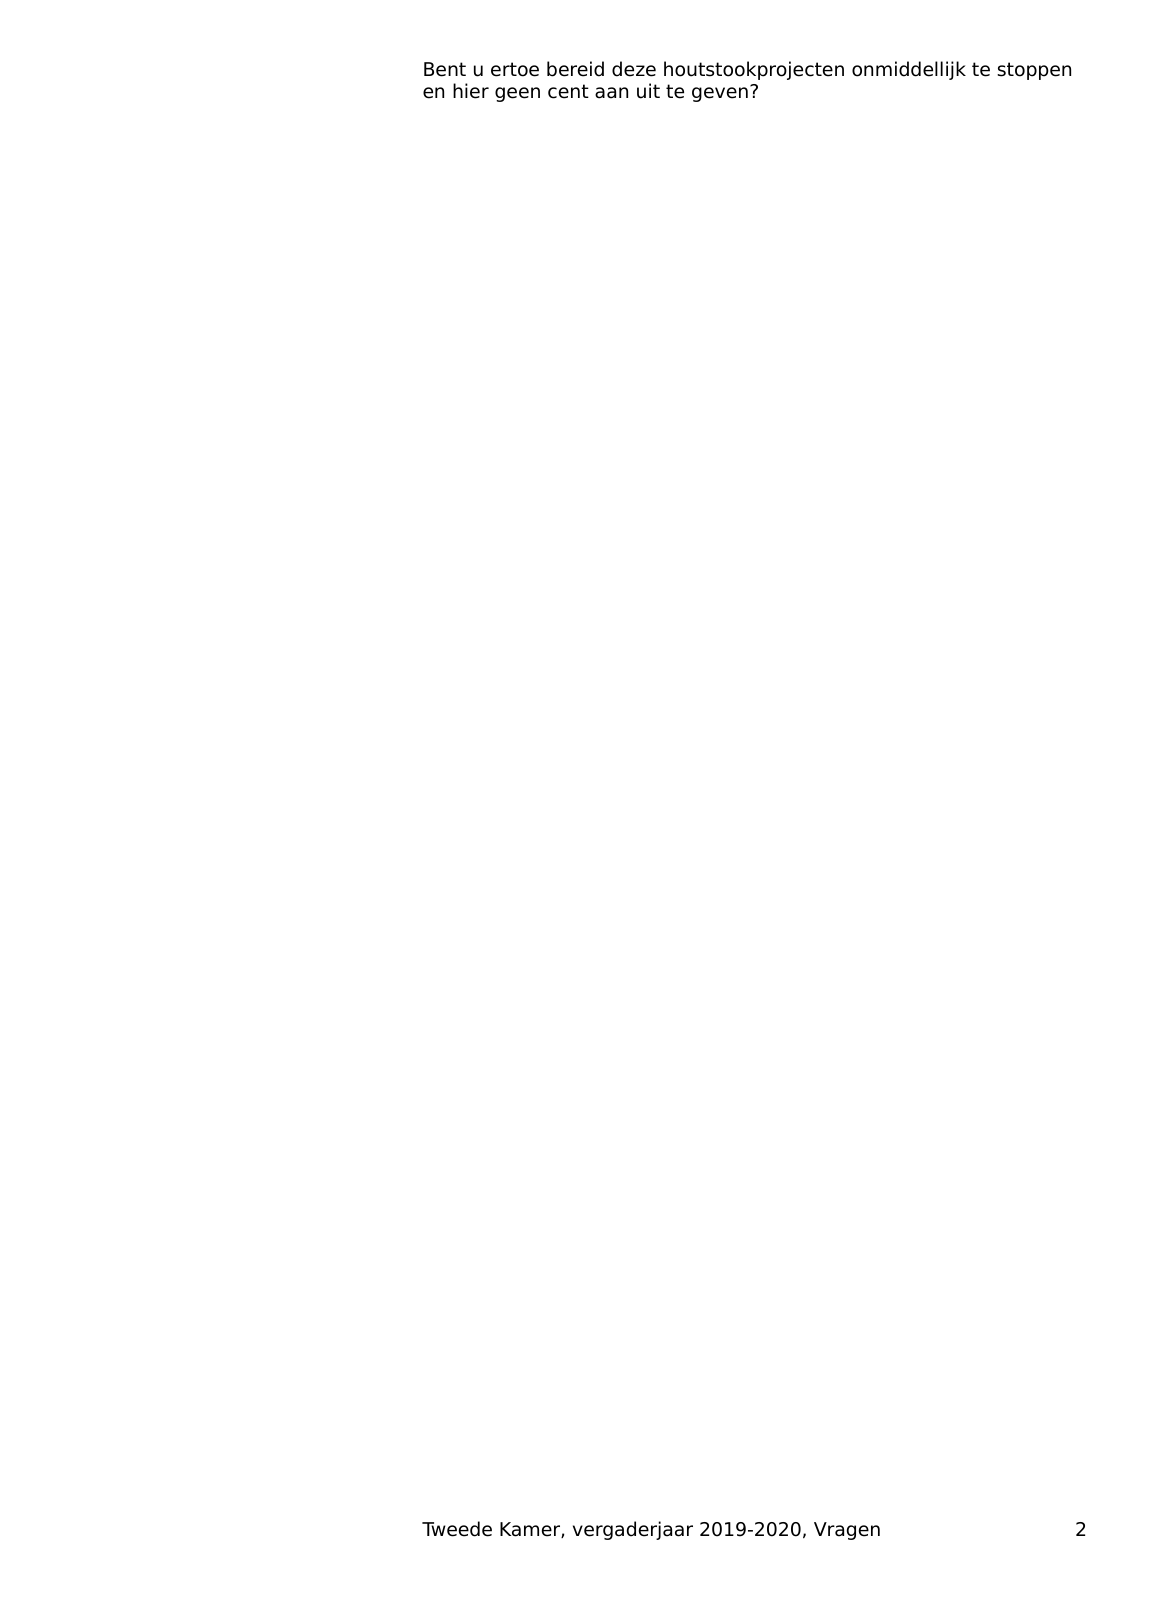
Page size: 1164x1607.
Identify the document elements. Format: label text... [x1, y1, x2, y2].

text Bent u ertoe bereid deze houtstookprojecten onmiddellijk te stoppen en hier geen cent aan uit te geven? [422, 59, 1087, 103]
